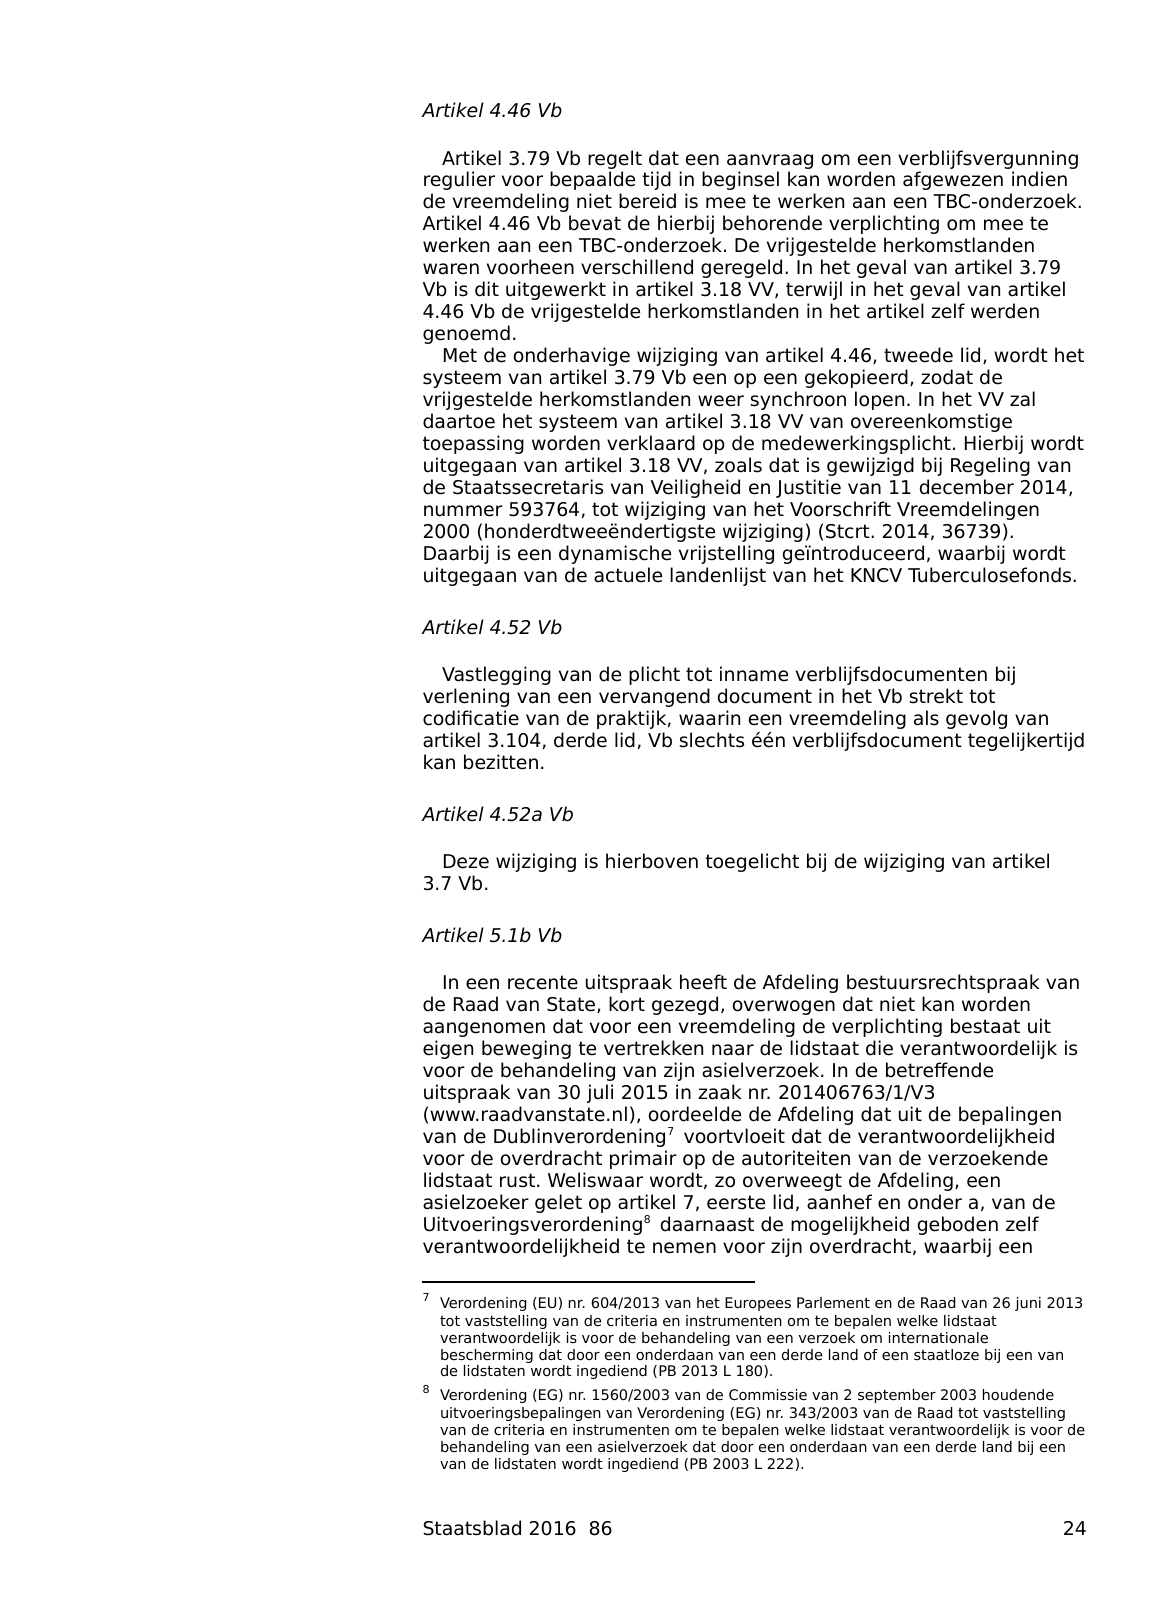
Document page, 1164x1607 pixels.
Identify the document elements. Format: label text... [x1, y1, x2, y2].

text Met de onderhavige wijziging van artikel 4.46, tweede lid, wordt het systeem van artikel 3.79 Vb een op een gekopieerd, zodat de vrijgestelde herkomstlanden weer synchroon lopen. In het VV zal daartoe het systeem van artikel 3.18 VV van overeenkomstige toepassing worden verklaard op de medewerkingsplicht. Hierbij wordt uitgegaan van artikel 3.18 VV, zoals dat is gewijzigd bij Regeling van de Staatssecretaris van Veiligheid en Justitie van 11 december 2014, nummer 593764, tot wijziging van het Voorschrift Vreemdelingen 2000 (honderdtweeëndertigste wijziging) (Stcrt. 2014, 36739). Daarbij is een dynamische vrijstelling geïntroduceerd, waarbij wordt uitgegaan van de actuele landenlijst van het KNCV Tuberculosefonds. [422, 345, 1087, 587]
subtitle Artikel 5.1b Vb [422, 925, 1087, 947]
text Artikel 3.79 Vb regelt dat een aanvraag om een verblijfsvergunning regulier voor bepaalde tijd in beginsel kan worden afgewezen indien de vreemdeling niet bereid is mee te werken aan een TBC-onderzoek. Artikel 4.46 Vb bevat de hierbij behorende verplichting om mee te werken aan een TBC-onderzoek. De vrijgestelde herkomstlanden waren voorheen verschillend geregeld. In het geval van artikel 3.79 Vb is dit uitgewerkt in artikel 3.18 VV, terwijl in het geval van artikel 4.46 Vb de vrijgestelde herkomstlanden in het artikel zelf werden genoemd. [422, 147, 1087, 345]
text Verordening (EU) nr. 604/2013 van het Europees Parlement en de Raad van 26 juni 2013 tot vaststelling van de criteria en instrumenten om te bepalen welke lidstaat verantwoordelijk is voor de behandeling van een verzoek om internationale bescherming dat door een onderdaan van een derde land of een staatloze bij een van de lidstaten wordt ingediend (PB 2013 L 180). [422, 1291, 1087, 1380]
subtitle Artikel 4.52a Vb [422, 804, 1087, 826]
text In een recente uitspraak heeft de Afdeling bestuursrechtspraak van de Raad van State, kort gezegd, overwogen dat niet kan worden aangenomen dat voor een vreemdeling de verplichting bestaat uit eigen beweging te vertrekken naar de lidstaat die verantwoordelijk is voor de behandeling van zijn asielverzoek. In de betreffende uitspraak van 30 juli 2015 in zaak nr. 201406763/1/V3 (www.raadvanstate.nl), oordeelde de Afdeling dat uit de bepalingen van de Dublinverordening voortvloeit dat de verantwoordelijkheid voor de overdracht primair op de autoriteiten van de verzoekende lidstaat rust. Weliswaar wordt, zo overweegt de Afdeling, een asielzoeker gelet op artikel 7, eerste lid, aanhef en onder a, van de Uitvoeringsverordening daarnaast de mogelijkheid geboden zelf verantwoordelijkheid te nemen voor zijn overdracht, waarbij een [422, 972, 1087, 1257]
subtitle Artikel 4.46 Vb [422, 100, 1087, 122]
text Deze wijziging is hierboven toegelicht bij de wijziging van artikel 3.7 Vb. [422, 851, 1087, 895]
subtitle Artikel 4.52 Vb [422, 617, 1087, 639]
text Vastlegging van de plicht tot inname verblijfsdocumenten bij verlening van een vervangend document in het Vb strekt tot codificatie van de praktijk, waarin een vreemdeling als gevolg van artikel 3.104, derde lid, Vb slechts één verblijfsdocument tegelijkertijd kan bezitten. [422, 664, 1087, 774]
text Verordening (EG) nr. 1560/2003 van de Commissie van 2 september 2003 houdende uitvoeringsbepalingen van Verordening (EG) nr. 343/2003 van de Raad tot vaststelling van de criteria en instrumenten om te bepalen welke lidstaat verantwoordelijk is voor de behandeling van een asielverzoek dat door een onderdaan van een derde land bij een van de lidstaten wordt ingediend (PB 2003 L 222). [422, 1383, 1087, 1473]
